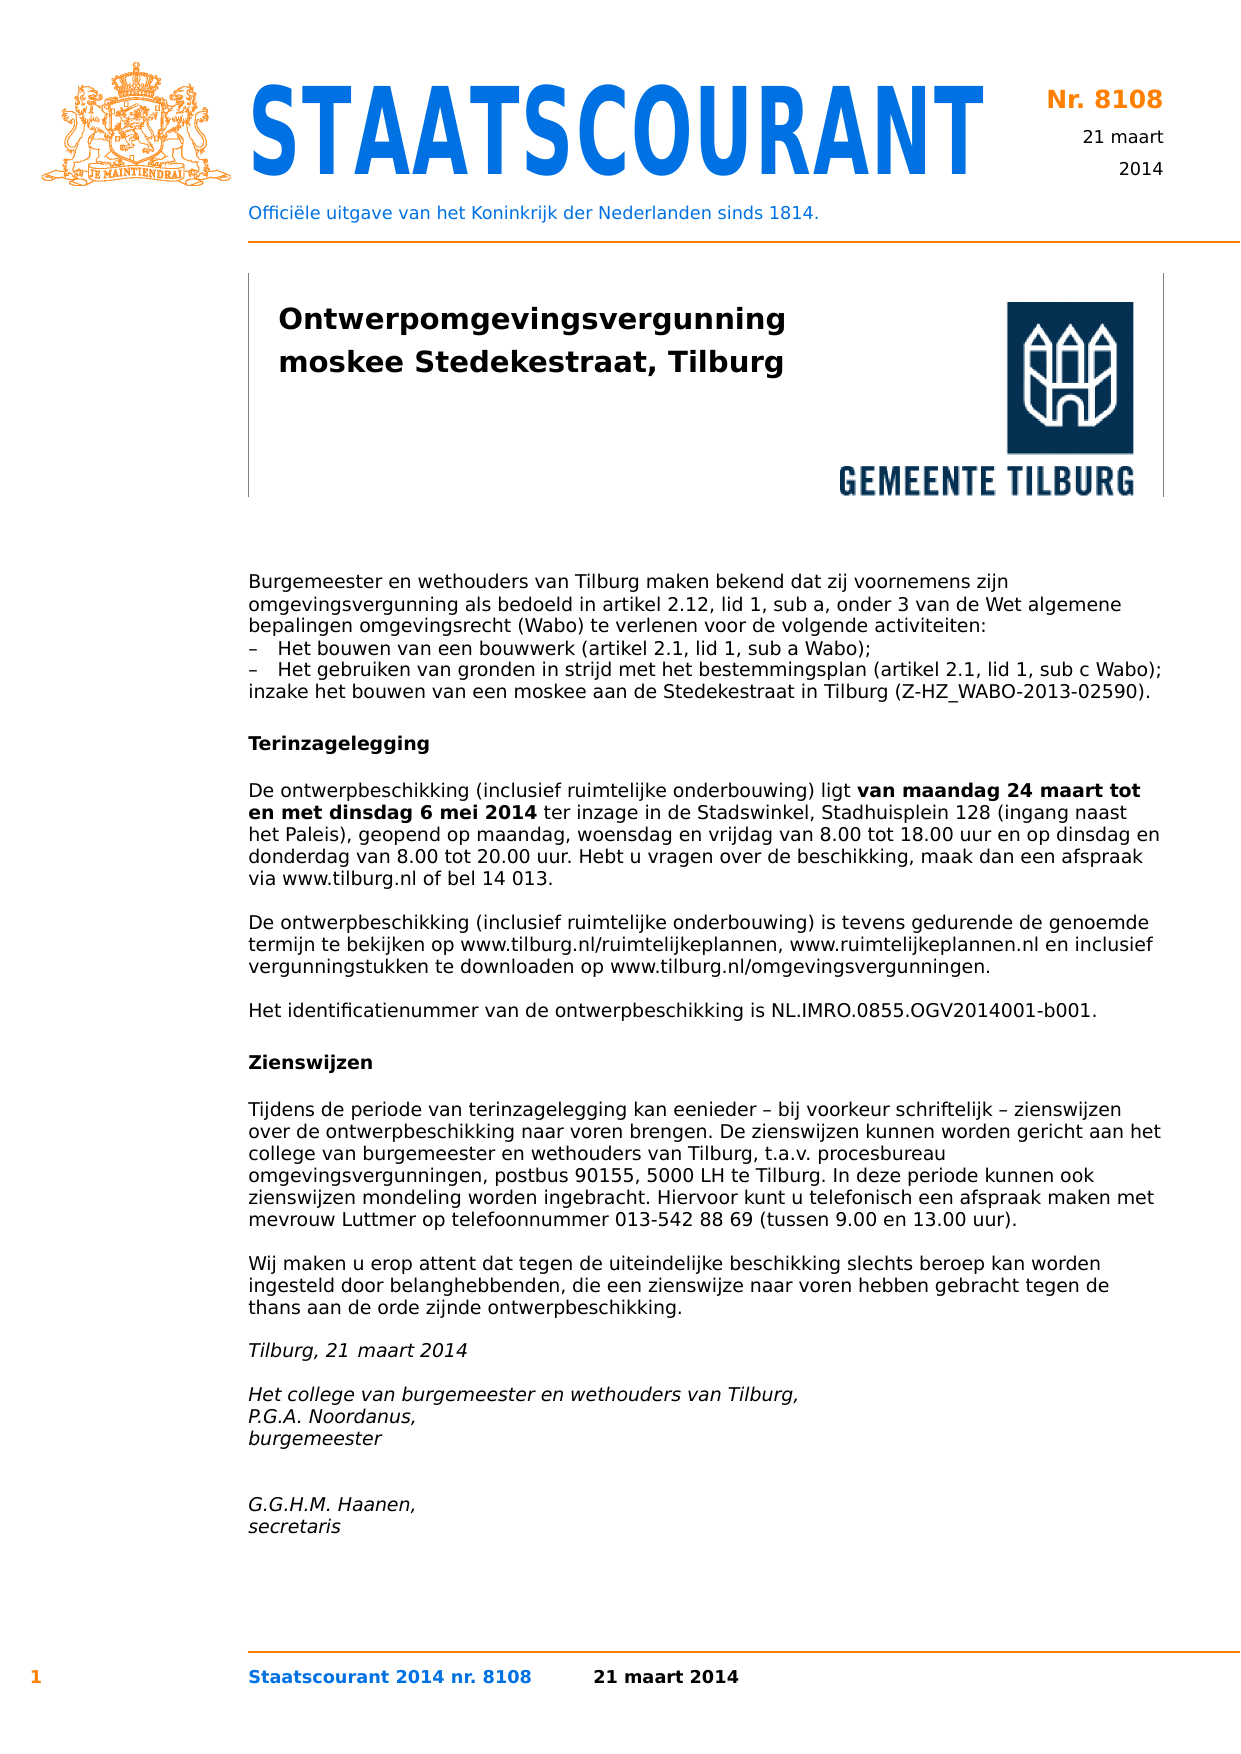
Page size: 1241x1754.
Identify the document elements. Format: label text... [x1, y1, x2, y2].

text Tilburg, 21 maart 2014 [248, 1340, 1163, 1362]
table_cell 2014 [998, 153, 1240, 203]
text G.G.H.M. Haanen, secretaris [248, 1472, 1163, 1538]
text Het college van burgemeester en wethouders van Tilburg, P.G.A. Noordanus, burgemeester [248, 1384, 1163, 1450]
text De ontwerpbeschikking (inclusief ruimtelijke onderbouwing) is tevens gedurende de genoemde termijn te bekijken op www.tilburg.nl/ruimtelijkeplannen, www.ruimtelijkeplannen.nl en inclusief vergunningstukken te downloaden op www.tilburg.nl/omgevingsvergunningen. [248, 912, 1163, 978]
text inzake het bouwen van een moskee aan de Stedekestraat in Tilburg (Z-HZ_WABO-2013-02590). [248, 681, 1163, 703]
text Het identificatienummer van de ontwerpbeschikking is NL.IMRO.0855.OGV2014001-b001. [248, 1000, 1163, 1022]
table_header Nr. 8108 [998, 62, 1240, 121]
text Tijdens de periode van terinzagelegging kan eenieder – bij voorkeur schriftelijk – zienswijzen over de ontwerpbeschikking naar voren brengen. De zienswijzen kunnen worden gericht aan het college van burgemeester en wethouders van Tilburg, t.a.v. procesbureau omgevingsvergunningen, postbus 90155, 5000 LH te Tilburg. In deze periode kunnen ook zienswijzen mondeling worden ingebracht. Hiervoor kunt u telefonisch een afspraak maken met mevrouw Luttmer op telefoonnummer 013-542 88 69 (tussen 9.00 en 13.00 uur). [248, 1099, 1163, 1231]
subtitle Zienswijzen [248, 1052, 1163, 1074]
table_header [25, 62, 248, 241]
text – Het bouwen van een bouwwerk (artikel 2.1, lid 1, sub a Wabo); [248, 637, 1163, 659]
subtitle Terinzagelegging [248, 733, 1163, 755]
text Wij maken u erop attent dat tegen de uiteindelijke beschikking slechts beroep kan worden ingesteld door belanghebbenden, die een zienswijze naar voren hebben gebracht tegen de thans aan de orde zijnde ontwerpbeschikking. [248, 1253, 1163, 1318]
table_cell 21 maart [998, 121, 1240, 153]
picture [41, 62, 231, 186]
table_header STAATSCOURANT [248, 62, 998, 203]
table_cell Officiële uitgave van het Koninkrijk der Nederlanden sinds 1814. [248, 203, 1240, 241]
text De ontwerpbeschikking (inclusief ruimtelijke onderbouwing) ligt van maandag 24 maart tot en met dinsdag 6 mei 2014 ter inzage in de Stadswinkel, Stadhuisplein 128 (ingang naast het Paleis), geopend op maandag, woensdag en vrijdag van 8.00 tot 18.00 uur en op dinsdag en donderdag van 8.00 tot 20.00 uur. Hebt u vragen over de beschikking, maak dan een afspraak via www.tilburg.nl of bel 14 013. [248, 780, 1163, 890]
text – Het gebruiken van gronden in strijd met het bestemmingsplan (artikel 2.1, lid 1, sub c Wabo); [248, 659, 1163, 681]
text Burgemeester en wethouders van Tilburg maken bekend dat zij voornemens zijn omgevingsvergunning als bedoeld in artikel 2.12, lid 1, sub a, onder 3 van de Wet algemene bepalingen omgevingsrecht (Wabo) te verlenen voor de volgende activiteiten: [248, 571, 1163, 637]
picture [838, 302, 1134, 498]
subtitle Ontwerpomgevingsvergunning moskee Stedekestraat, Tilburg [249, 273, 1163, 497]
